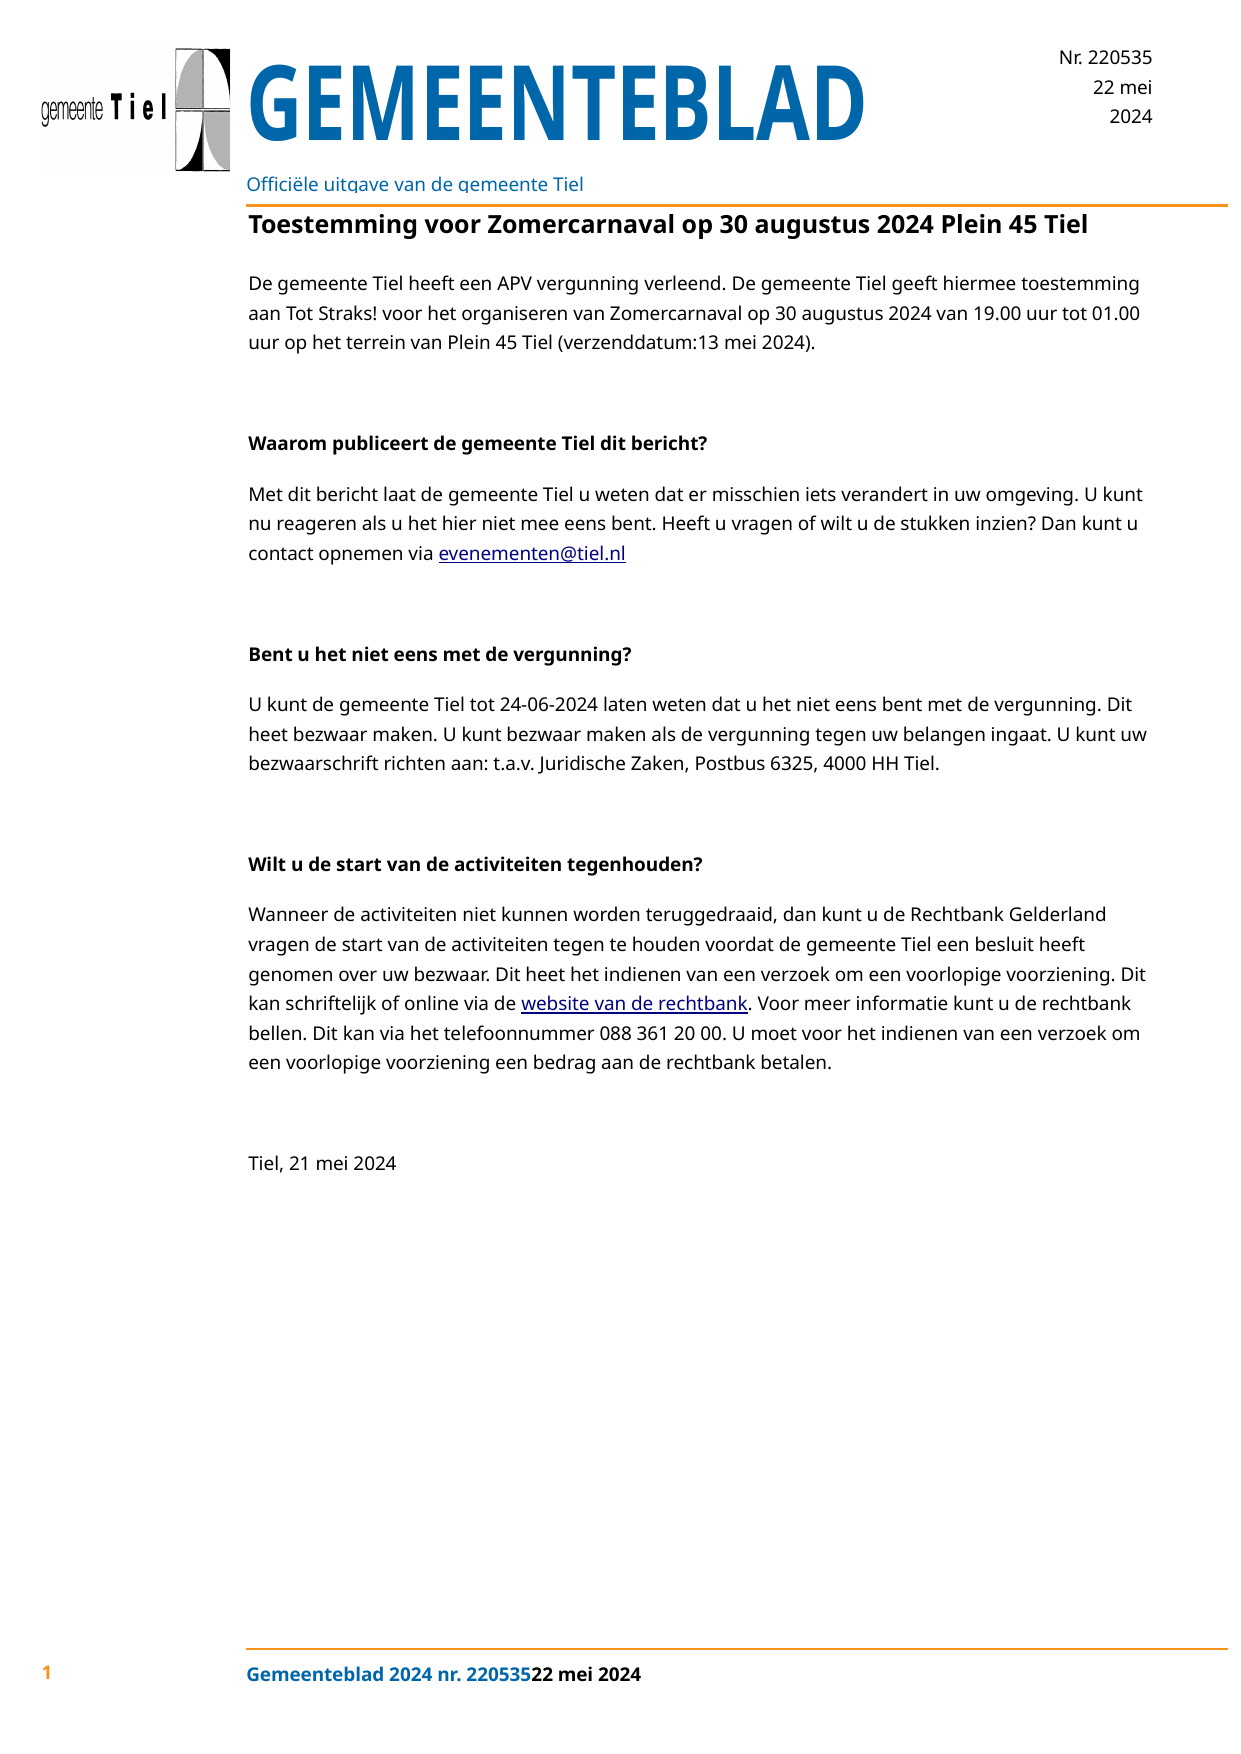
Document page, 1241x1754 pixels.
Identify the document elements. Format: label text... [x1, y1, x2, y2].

picture [41, 47, 231, 172]
text Wanneer de activiteiten niet kunnen worden teruggedraaid, dan kunt u de Rechtbank Gelderland vragen de start van de activiteiten tegen te houden voordat de gemeente Tiel een besluit heeft genomen over uw bezwaar. Dit heet het indienen van een verzoek om een voorlopige voorziening. Dit kan schriftelijk of online via de website van de rechtbank. Voor meer informatie kunt u de rechtbank bellen. Dit kan via het telefoonnummer 088 361 20 00. U moet voor het indienen van een verzoek om een voorlopige voorziening een bedrag aan de rechtbank betalen. [248, 902, 1152, 1075]
text Met dit bericht laat de gemeente Tiel u weten dat er misschien iets verandert in uw omgeving. U kunt nu reageren als u het hier niet mee eens bent. Heeft u vragen of wilt u de stukken inzien? Dan kunt u contact opnemen via evenementen@tiel.nl [248, 481, 1152, 566]
text Tiel, 21 mei 2024 [248, 1150, 1152, 1176]
text U kunt de gemeente Tiel tot 24-06-2024 laten weten dat u het niet eens bent met de vergunning. Dit heet bezwaar maken. U kunt bezwaar maken als de vergunning tegen uw belangen ingaat. U kunt uw bezwaarschrift richten aan: t.a.v. Juridische Zaken, Postbus 6325, 4000 HH Tiel. [248, 691, 1152, 776]
text Bent u het niet eens met de vergunning? [248, 641, 1152, 666]
text Toestemming voor Zomercarnaval op 30 augustus 2024 Plein 45 Tiel [248, 207, 1152, 241]
text De gemeente Tiel heeft een APV vergunning verleend. De gemeente Tiel geeft hiermee toestemming aan Tot Straks! voor het organiseren van Zomercarnaval op 30 augustus 2024 van 19.00 uur tot 01.00 uur op het terrein van Plein 45 Tiel (verzenddatum:13 mei 2024). [248, 270, 1152, 355]
text Waarom publiceert de gemeente Tiel dit bericht? [248, 430, 1152, 456]
text Wilt u de start van de activiteiten tegenhouden? [248, 851, 1152, 877]
